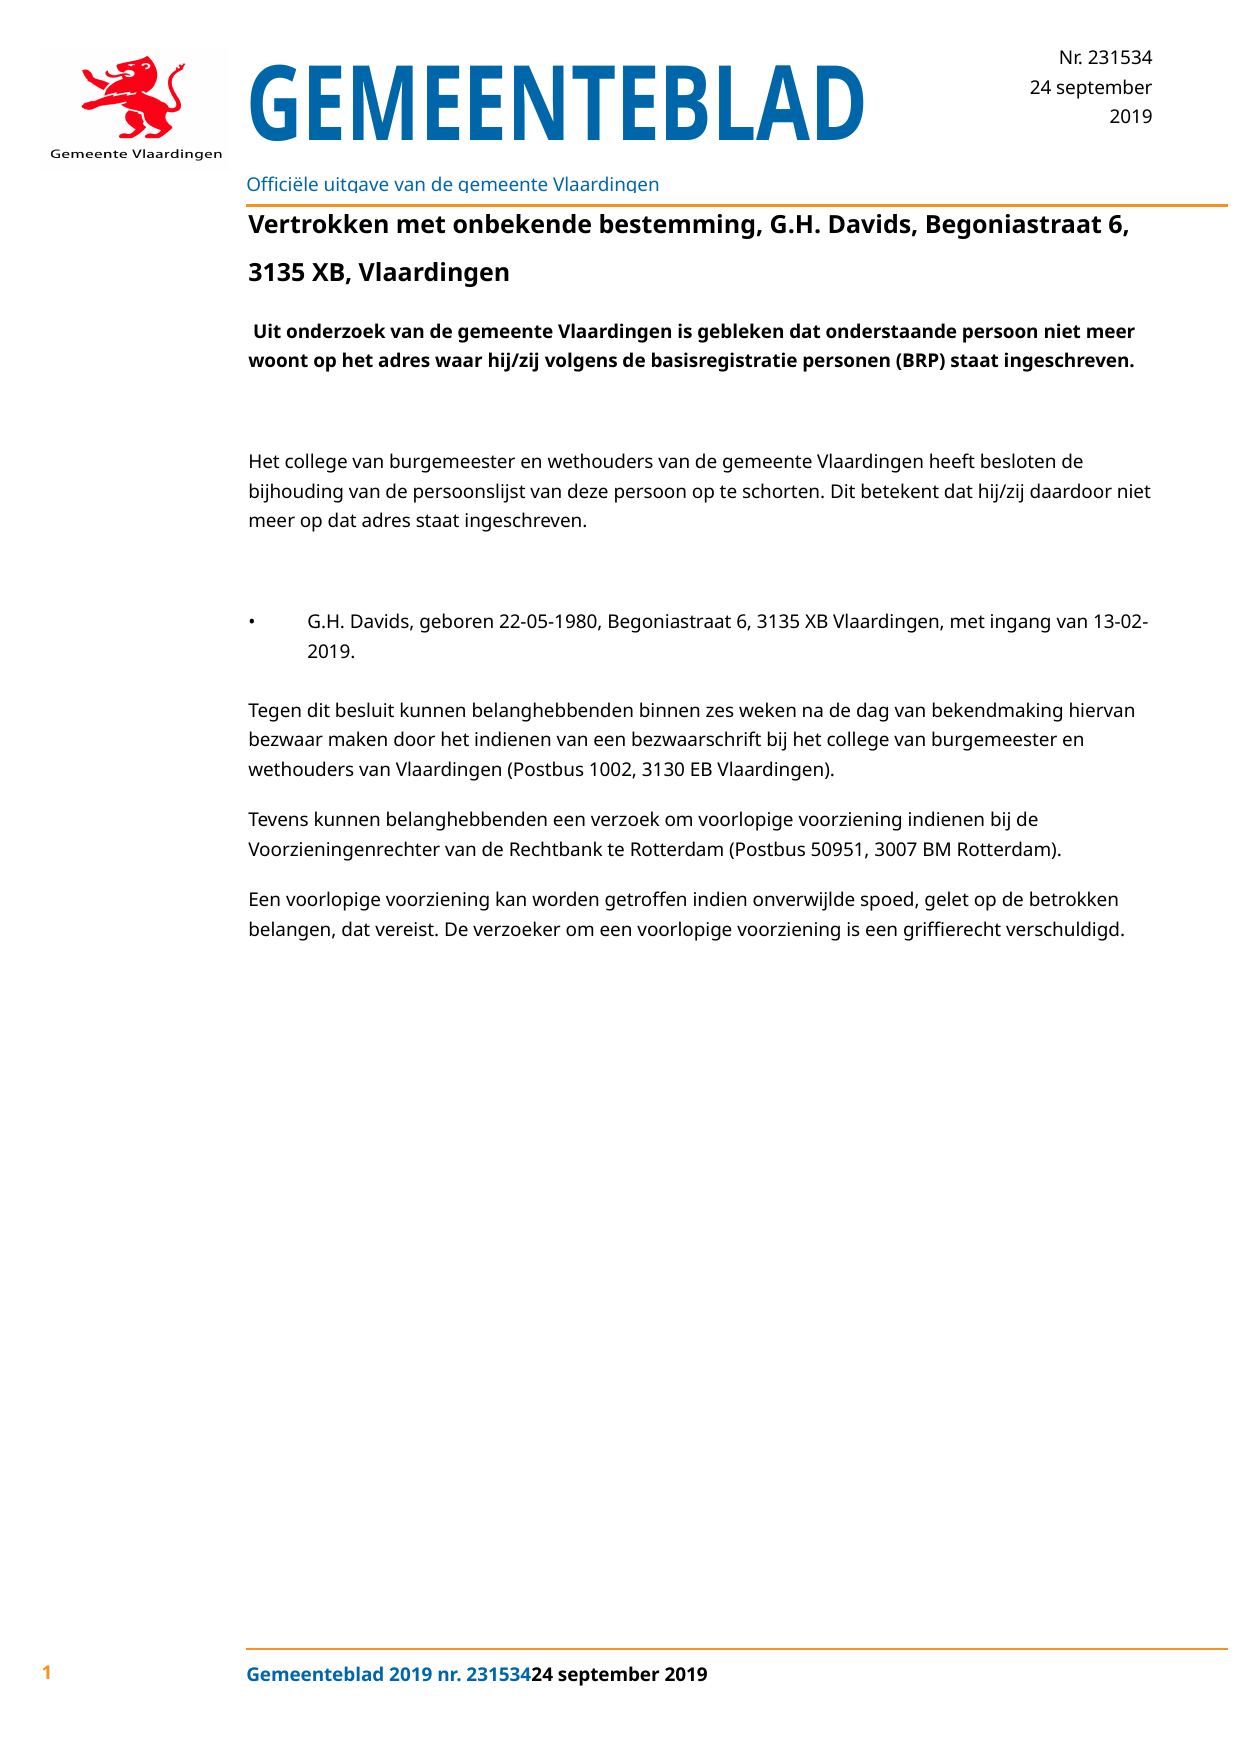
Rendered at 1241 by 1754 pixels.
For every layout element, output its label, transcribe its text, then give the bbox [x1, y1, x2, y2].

text Het college van burgemeester en wethouders van de gemeente Vlaardingen heeft besloten de bijhouding van de persoonslijst van deze persoon op te schorten. Dit betekent dat hij/zij daardoor niet meer op dat adres staat ingeschreven. [248, 448, 1152, 533]
picture [41, 47, 231, 172]
text Tegen dit besluit kunnen belanghebbenden binnen zes weken na de dag van bekendmaking hiervan bezwaar maken door het indienen van een bezwaarschrift bij het college van burgemeester en wethouders van Vlaardingen (Postbus 1002, 3130 EB Vlaardingen). [248, 697, 1152, 782]
text Vertrokken met onbekende bestemming, G.H. Davids, Begoniastraat 6, 3135 XB, Vlaardingen [248, 207, 1152, 288]
text Uit onderzoek van de gemeente Vlaardingen is gebleken dat onderstaande persoon niet meer woont op het adres waar hij/zij volgens de basisregistratie personen (BRP) staat ingeschreven. [248, 318, 1152, 373]
text Een voorlopige voorziening kan worden getroffen indien onverwijlde spoed, gelet op de betrokken belangen, dat vereist. De verzoeker om een voorlopige voorziening is een griffierecht verschuldigd. [248, 887, 1152, 942]
text Tevens kunnen belanghebbenden een verzoek om voorlopige voorziening indienen bij de Voorzieningenrechter van de Rechtbank te Rotterdam (Postbus 50951, 3007 BM Rotterdam). [248, 807, 1152, 862]
list G.H. Davids, geboren 22-05-1980, Begoniastraat 6, 3135 XB Vlaardingen, met ingang van 13-02-2019. [248, 608, 1152, 664]
